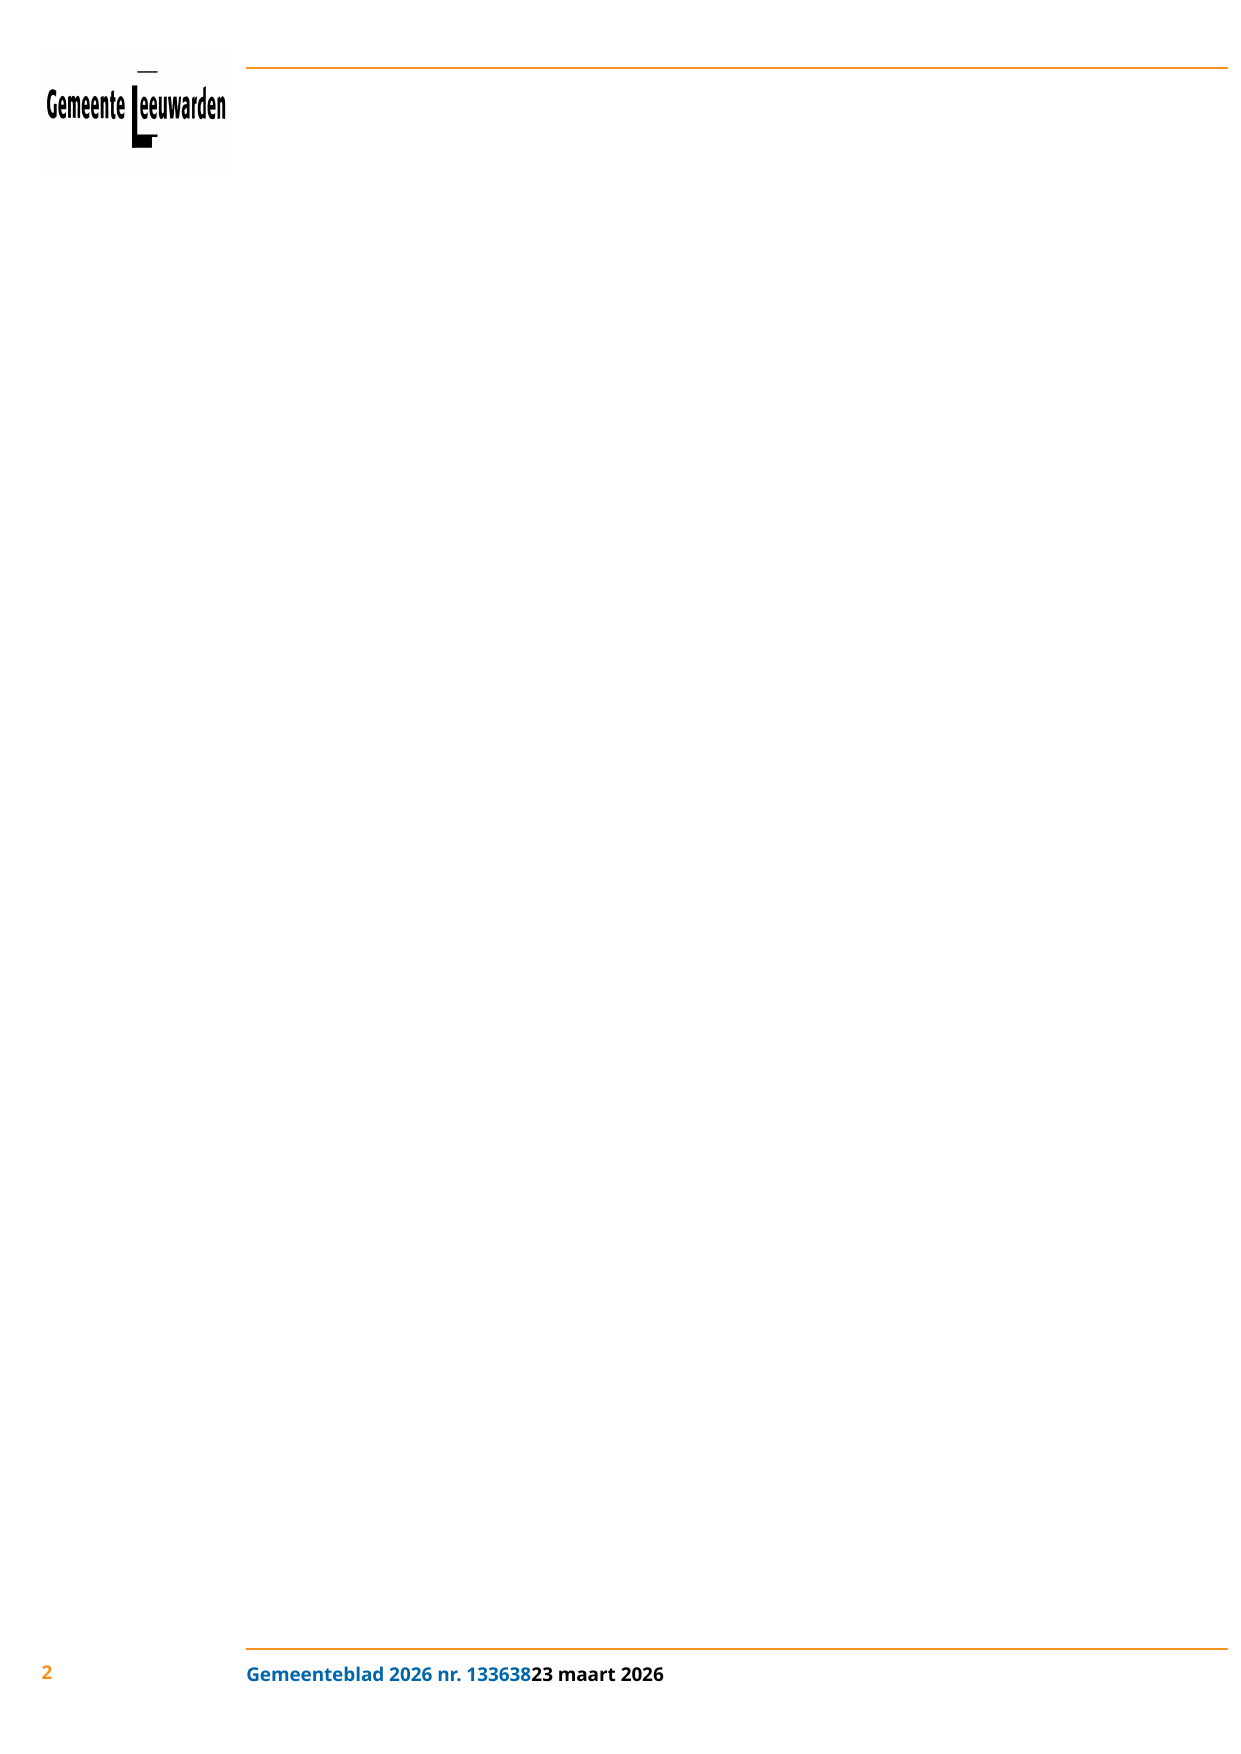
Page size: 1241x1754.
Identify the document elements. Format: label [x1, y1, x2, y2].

picture [41, 47, 231, 172]
